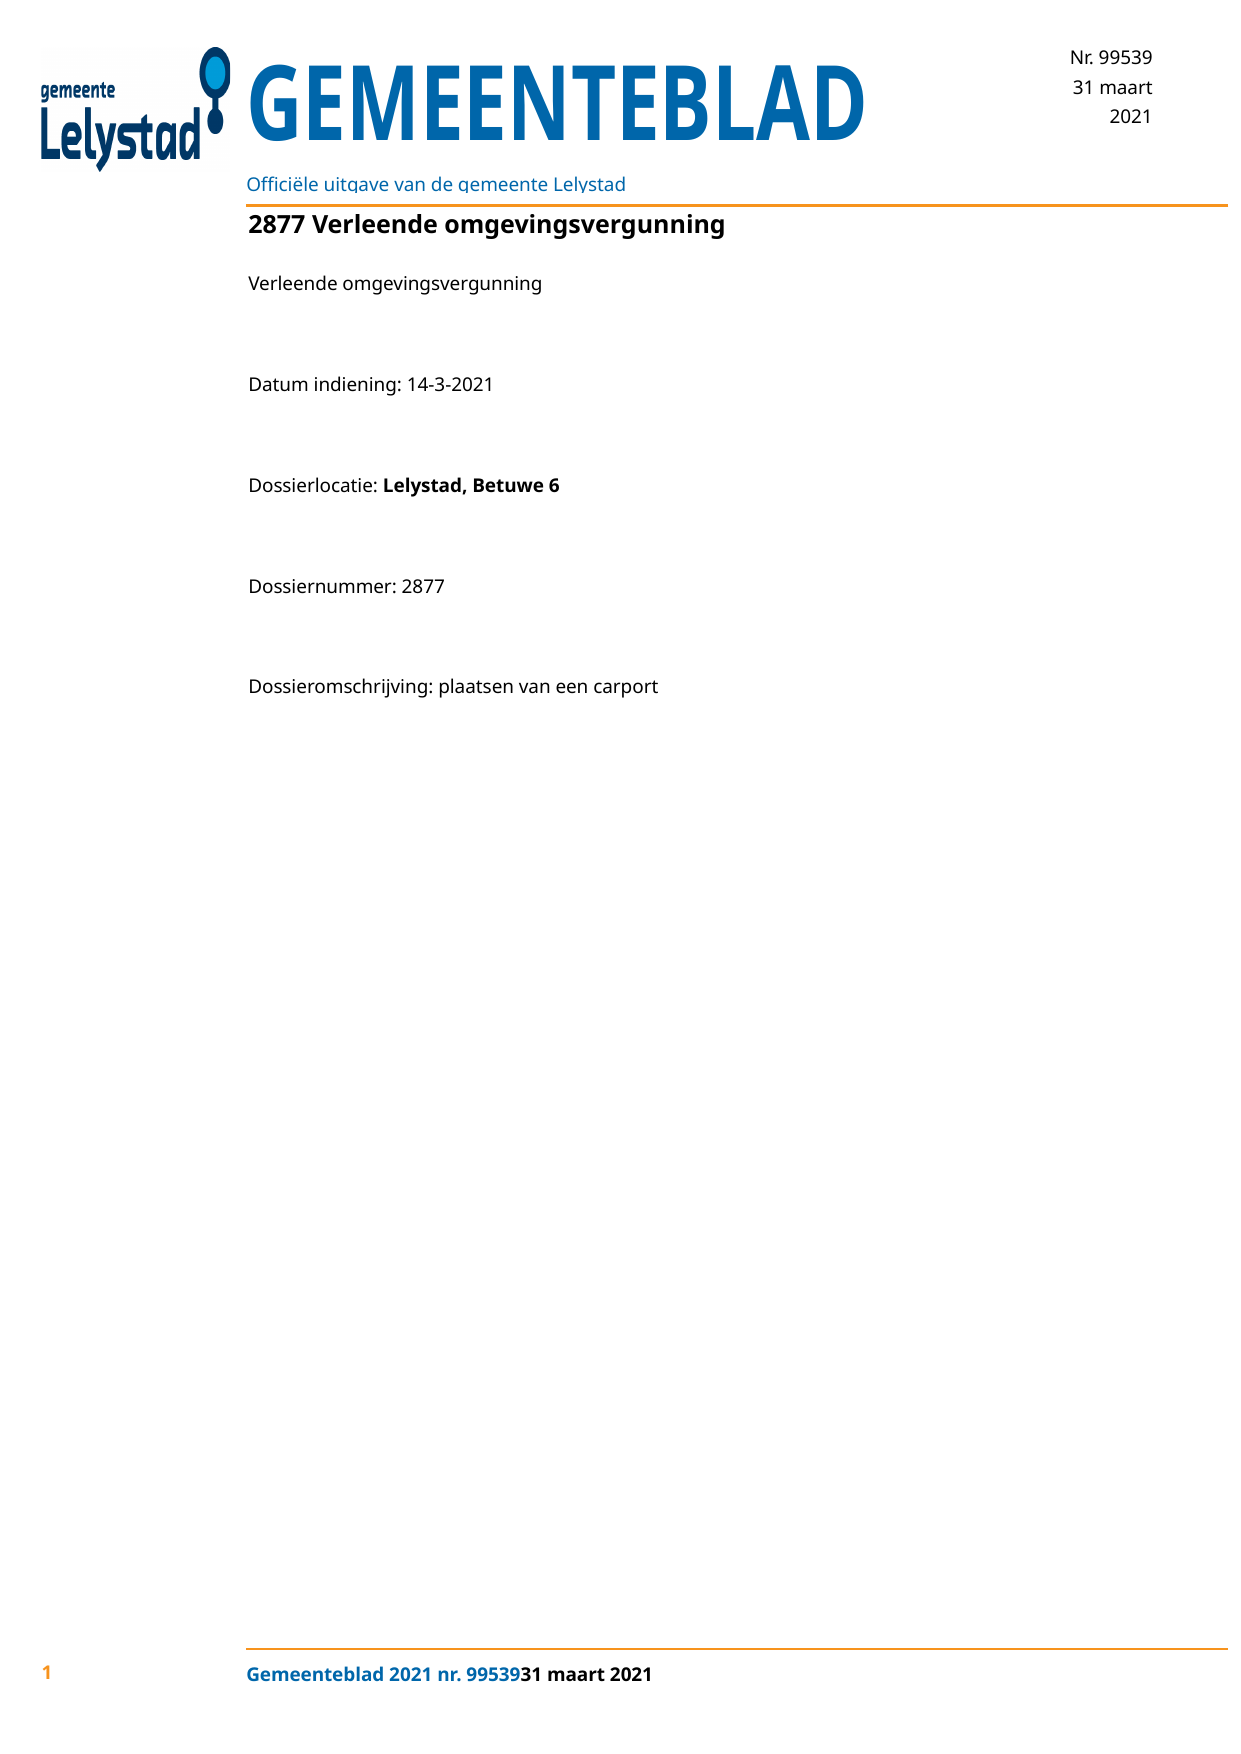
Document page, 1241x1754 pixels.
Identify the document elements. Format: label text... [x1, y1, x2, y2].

text Dossiernummer: 2877 [248, 573, 1152, 598]
text Datum indiening: 14-3-2021 [248, 371, 1152, 397]
text Dossieromschrijving: plaatsen van een carport [248, 674, 1152, 699]
text 2877 Verleende omgevingsvergunning [248, 207, 1152, 241]
text Dossierlocatie: Lelystad, Betuwe 6 [248, 472, 1152, 498]
text Verleende omgevingsvergunning [248, 270, 1152, 296]
picture [41, 47, 231, 172]
